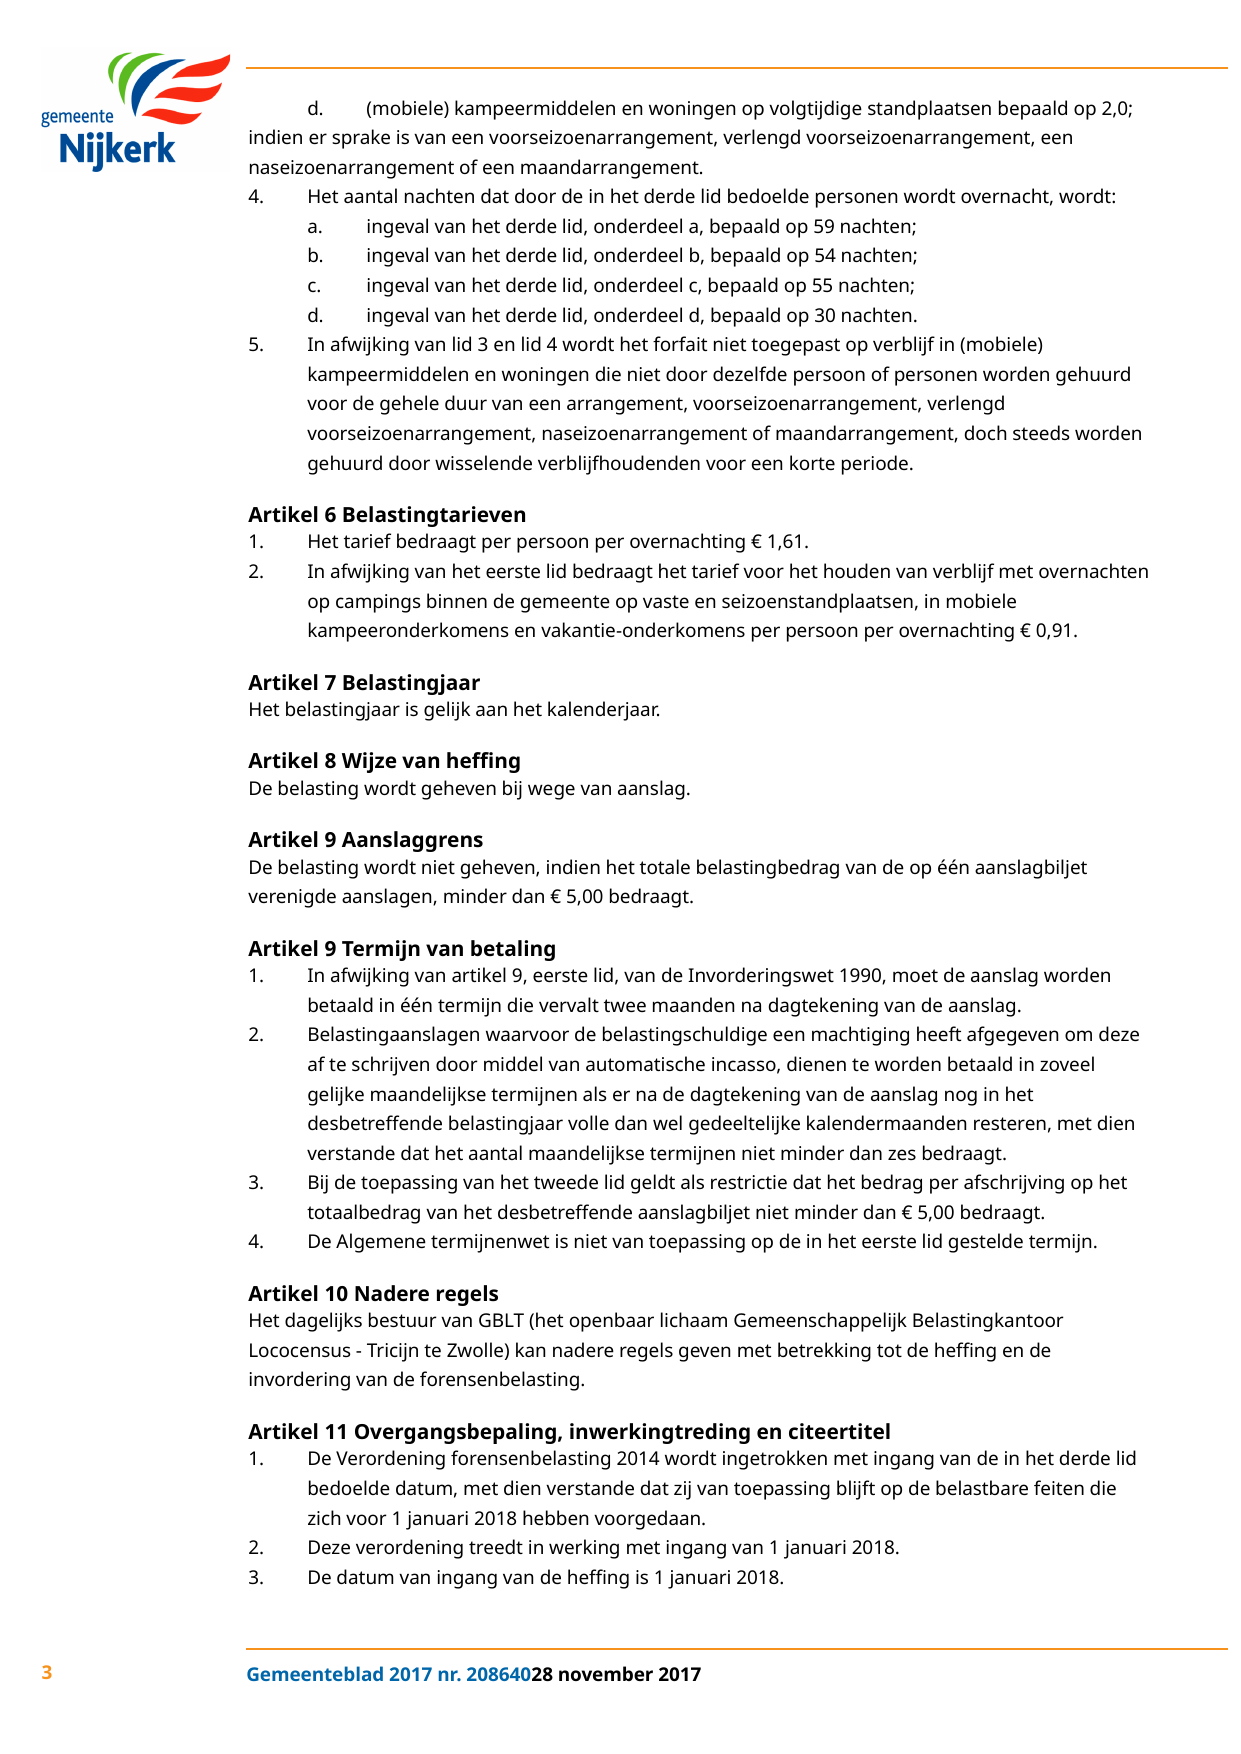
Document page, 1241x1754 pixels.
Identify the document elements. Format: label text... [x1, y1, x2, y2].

list Het tarief bedraagt per persoon per overnachting € 1,61. [248, 529, 1152, 554]
list Deze verordening treedt in werking met ingang van 1 januari 2018. [248, 1534, 1152, 1560]
list Bij de toepassing van het tweede lid geldt als restrictie dat het bedrag per afschrijving op het totaalbedrag van het desbetreffende aanslagbiljet niet minder dan € 5,00 bedraagt. [248, 1169, 1152, 1225]
text Artikel 7 Belastingjaar [248, 668, 1152, 696]
list Belastingaanslagen waarvoor de belastingschuldige een machtiging heeft afgegeven om deze af te schrijven door middel van automatische incasso, dienen te worden betaald in zoveel gelijke maandelijkse termijnen als er na de dagtekening van de aanslag nog in het desbetreffende belastingjaar volle dan wel gedeeltelijke kalendermaanden resteren, met dien verstande dat het aantal maandelijkse termijnen niet minder dan zes bedraagt. [248, 1022, 1152, 1166]
text Artikel 11 Overgangsbepaling, inwerkingtreding en citeertitel [248, 1417, 1152, 1446]
picture [41, 47, 231, 172]
list ingeval van het derde lid, onderdeel b, bepaald op 54 nachten; [307, 243, 1152, 268]
list ingeval van het derde lid, onderdeel a, bepaald op 59 nachten; [307, 213, 1152, 239]
list ingeval van het derde lid, onderdeel d, bepaald op 30 nachten. [307, 302, 1152, 328]
text Het belastingjaar is gelijk aan het kalenderjaar. [248, 696, 1152, 722]
list Het aantal nachten dat door de in het derde lid bedoelde personen wordt overnacht, wordt: [248, 183, 1152, 209]
text Artikel 9 Termijn van betaling [248, 934, 1152, 962]
list In afwijking van het eerste lid bedraagt het tarief voor het houden van verblijf met overnachten op campings binnen de gemeente op vaste en seizoenstandplaatsen, in mobiele kampeeronderkomens en vakantie-onderkomens per persoon per overnachting € 0,91. [248, 558, 1152, 643]
text indien er sprake is van een voorseizoenarrangement, verlengd voorseizoenarrangement, een naseizoenarrangement of een maandarrangement. [248, 124, 1152, 180]
text Artikel 10 Nadere regels [248, 1279, 1152, 1307]
text Het dagelijks bestuur van GBLT (het openbaar lichaam Gemeenschappelijk Belastingkantoor Lococensus - Tricijn te Zwolle) kan nadere regels geven met betrekking tot de heffing en de invordering van de forensenbelasting. [248, 1307, 1152, 1392]
text Artikel 9 Aanslaggrens [248, 826, 1152, 854]
text Artikel 6 Belastingtarieven [248, 500, 1152, 529]
list De Verordening forensenbelasting 2014 wordt ingetrokken met ingang van de in het derde lid bedoelde datum, met dien verstande dat zij van toepassing blijft op de belastbare feiten die zich voor 1 januari 2018 hebben voorgedaan. [248, 1446, 1152, 1530]
text Artikel 8 Wijze van heffing [248, 747, 1152, 775]
list De Algemene termijnenwet is niet van toepassing op de in het eerste lid gestelde termijn. [248, 1229, 1152, 1254]
list De datum van ingang van de heffing is 1 januari 2018. [248, 1564, 1152, 1589]
list In afwijking van artikel 9, eerste lid, van de Invorderingswet 1990, moet de aanslag worden betaald in één termijn die vervalt twee maanden na dagtekening van de aanslag. [248, 962, 1152, 1018]
text De belasting wordt niet geheven, indien het totale belastingbedrag van de op één aanslagbiljet verenigde aanslagen, minder dan € 5,00 bedraagt. [248, 854, 1152, 909]
text De belasting wordt geheven bij wege van aanslag. [248, 775, 1152, 801]
list ingeval van het derde lid, onderdeel c, bepaald op 55 nachten; [307, 272, 1152, 298]
list (mobiele) kampeermiddelen en woningen op volgtijdige standplaatsen bepaald op 2,0; [307, 95, 1152, 121]
list In afwijking van lid 3 en lid 4 wordt het forfait niet toegepast op verblijf in (mobiele) kampeermiddelen en woningen die niet door dezelfde persoon of personen worden gehuurd voor de gehele duur van een arrangement, voorseizoenarrangement, verlengd voorseizoenarrangement, naseizoenarrangement of maandarrangement, doch steeds worden gehuurd door wisselende verblijfhoudenden voor een korte periode. [248, 331, 1152, 476]
